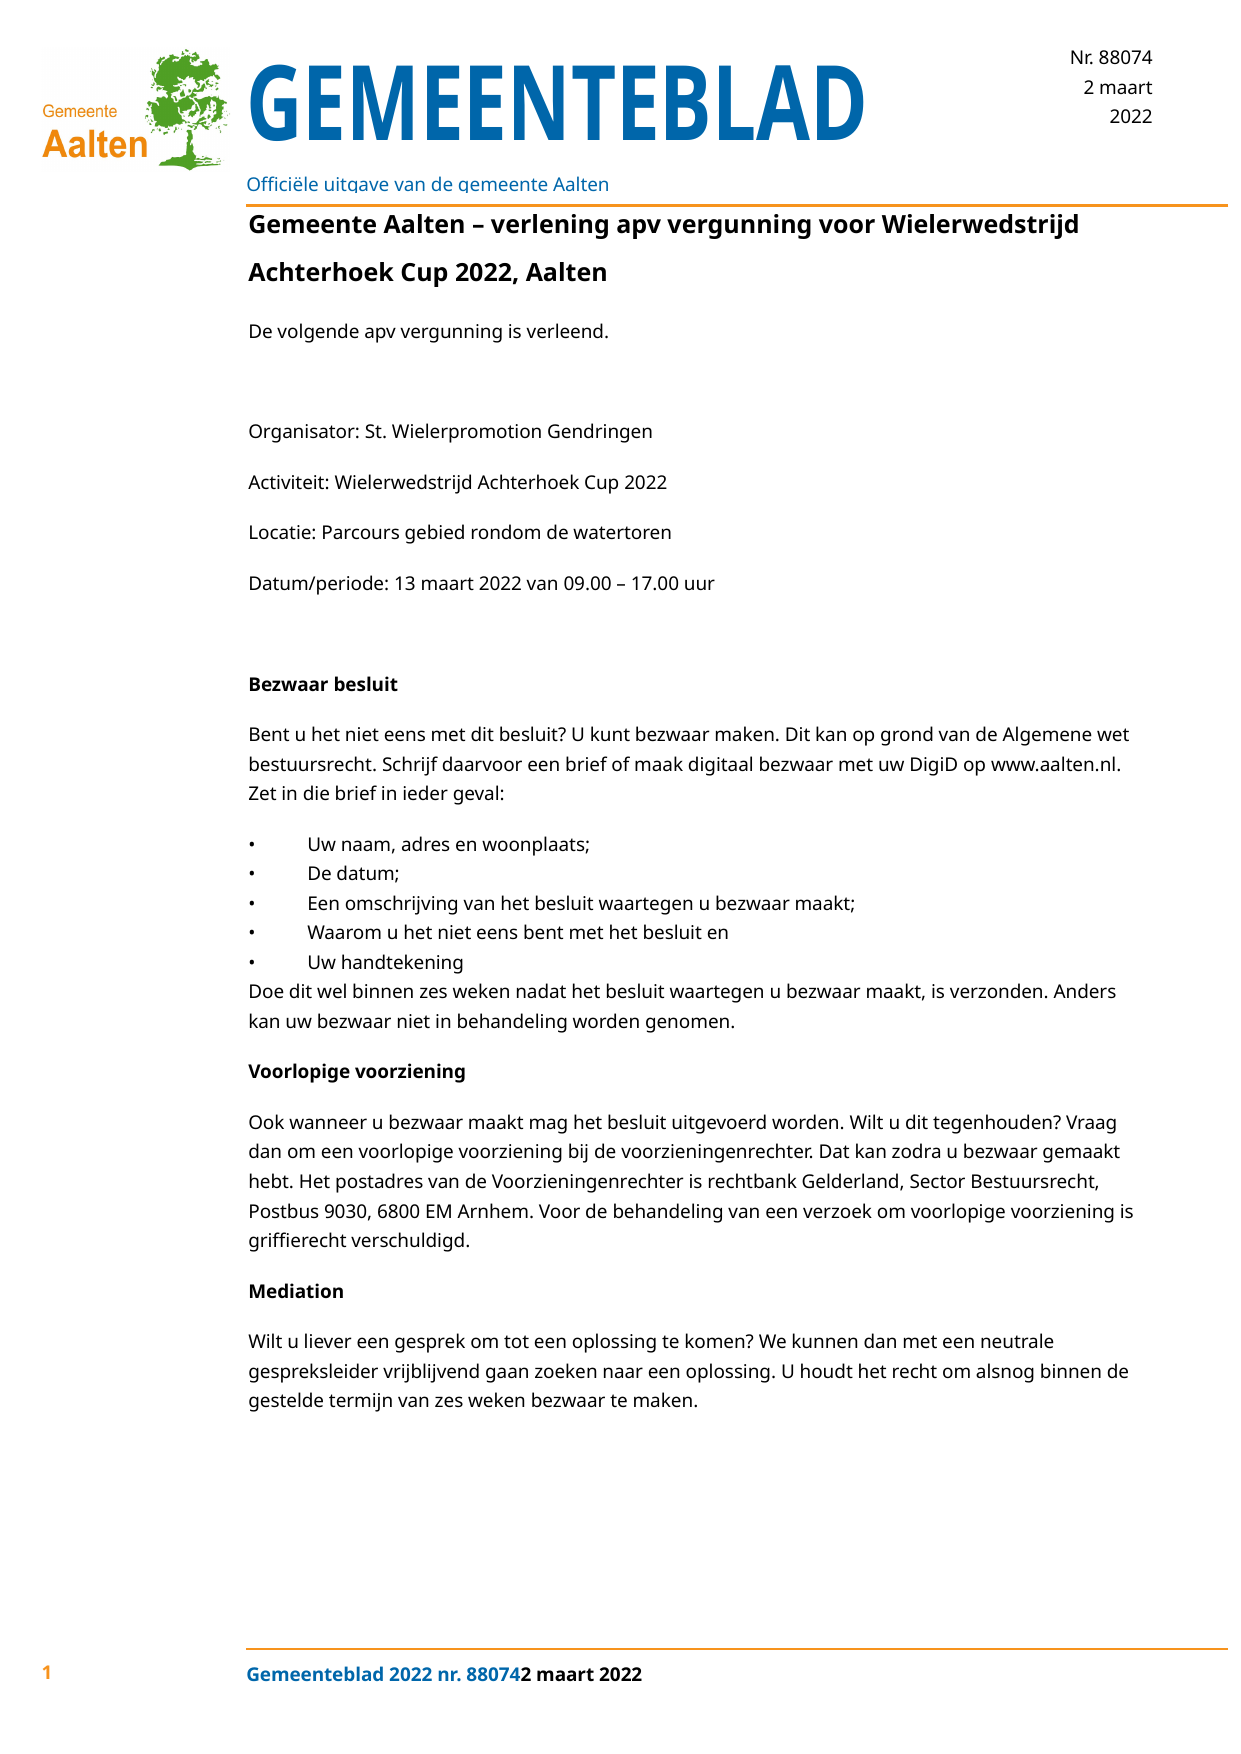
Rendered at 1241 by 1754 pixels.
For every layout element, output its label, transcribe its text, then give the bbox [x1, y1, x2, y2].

text Locatie: Parcours gebied rondom de watertoren [248, 519, 1152, 545]
text Bent u het niet eens met dit besluit? U kunt bezwaar maken. Dit kan op grond van de Algemene wet bestuursrecht. Schrijf daarvoor een brief of maak digitaal bezwaar met uw DigiD op www.aalten.nl. Zet in die brief in ieder geval: [248, 721, 1152, 806]
list Uw naam, adres en woonplaats; [248, 831, 1152, 857]
text Bezwaar besluit [248, 671, 1152, 697]
list De datum; [248, 860, 1152, 886]
text Organisator: St. Wielerpromotion Gendringen [248, 419, 1152, 444]
text Ook wanneer u bezwaar maakt mag het besluit uitgevoerd worden. Wilt u dit tegenhouden? Vraag dan om een voorlopige voorziening bij de voorzieningenrechter. Dat kan zodra u bezwaar gemaakt hebt. Het postadres van de Voorzieningenrechter is rechtbank Gelderland, Sector Bestuursrecht, Postbus 9030, 6800 EM Arnhem. Voor de behandeling van een verzoek om voorlopige voorziening is griffierecht verschuldigd. [248, 1109, 1152, 1253]
list Uw handtekening [248, 949, 1152, 975]
text Doe dit wel binnen zes weken nadat het besluit waartegen u bezwaar maakt, is verzonden. Anders kan uw bezwaar niet in behandeling worden genomen. [248, 979, 1152, 1034]
picture [41, 47, 231, 172]
text De volgende apv vergunning is verleend. [248, 318, 1152, 344]
list Waarom u het niet eens bent met het besluit en [248, 919, 1152, 945]
text Datum/periode: 13 maart 2022 van 09.00 – 17.00 uur [248, 570, 1152, 596]
text Mediation [248, 1278, 1152, 1304]
text Wilt u liever een gesprek om tot een oplossing te komen? We kunnen dan met een neutrale gespreksleider vrijblijvend gaan zoeken naar een oplossing. U houdt het recht om alsnog binnen de gestelde termijn van zes weken bezwaar te maken. [248, 1328, 1152, 1413]
text Activiteit: Wielerwedstrijd Achterhoek Cup 2022 [248, 469, 1152, 495]
text Voorlopige voorziening [248, 1059, 1152, 1084]
text Gemeente Aalten – verlening apv vergunning voor Wielerwedstrijd Achterhoek Cup 2022, Aalten [248, 207, 1152, 288]
list Een omschrijving van het besluit waartegen u bezwaar maakt; [248, 890, 1152, 916]
